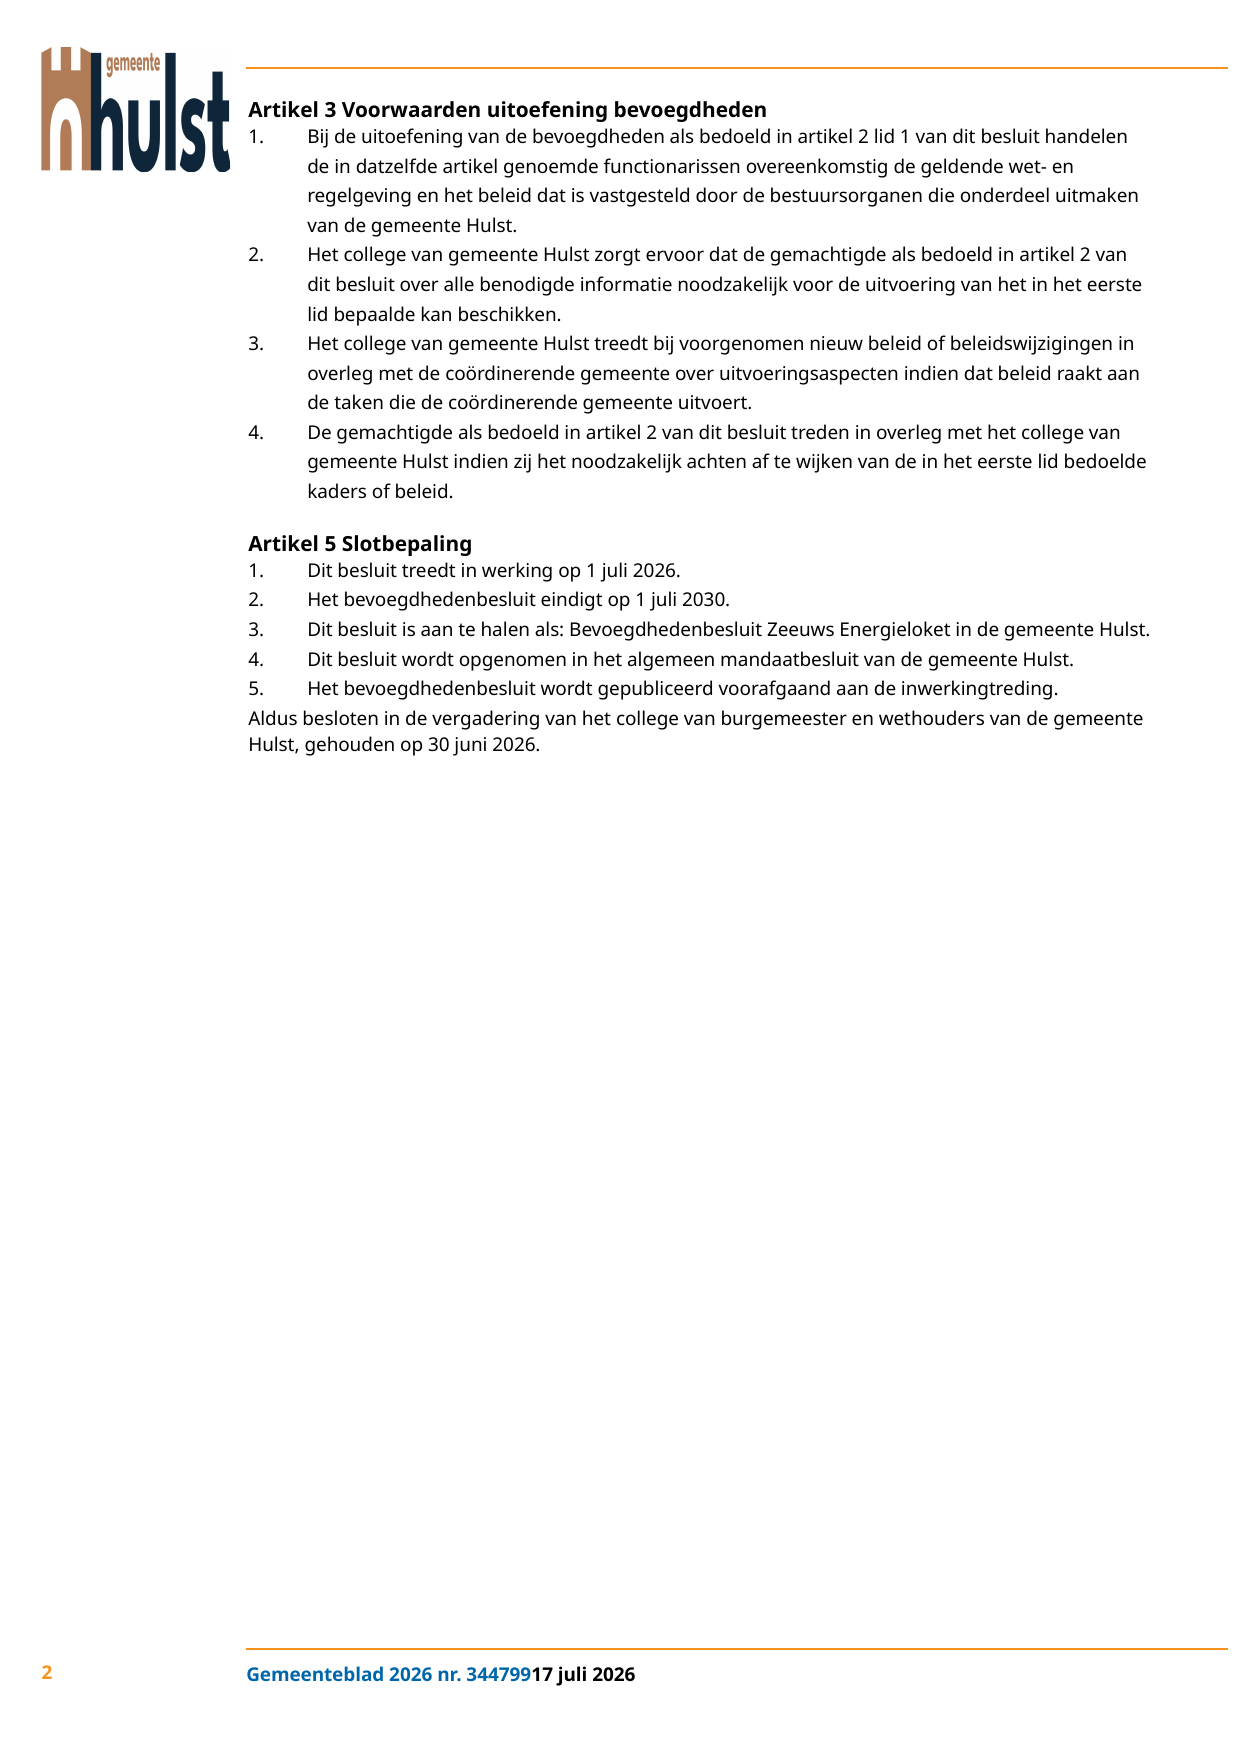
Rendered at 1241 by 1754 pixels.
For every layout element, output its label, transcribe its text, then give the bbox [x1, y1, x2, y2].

text Artikel 3 Voorwaarden uitoefening bevoegdheden [248, 95, 1152, 123]
list Dit besluit treedt in werking op 1 juli 2026. [248, 557, 1152, 583]
list Het bevoegdhedenbesluit eindigt op 1 juli 2030. [248, 587, 1152, 612]
list De gemachtigde als bedoeld in artikel 2 van dit besluit treden in overleg met het college van gemeente Hulst indien zij het noodzakelijk achten af te wijken van de in het eerste lid bedoelde kaders of beleid. [248, 419, 1152, 504]
list Dit besluit is aan te halen als: Bevoegdhedenbesluit Zeeuws Energieloket in de gemeente Hulst. [248, 616, 1152, 642]
list Het college van gemeente Hulst treedt bij voorgenomen nieuw beleid of beleidswijzigingen in overleg met de coördinerende gemeente over uitvoeringsaspecten indien dat beleid raakt aan de taken die de coördinerende gemeente uitvoert. [248, 330, 1152, 415]
text Aldus besloten in de vergadering van het college van burgemeester en wethouders van de gemeente Hulst, gehouden op 30 juni 2026. [248, 705, 1152, 756]
list Dit besluit wordt opgenomen in het algemeen mandaatbesluit van de gemeente Hulst. [248, 646, 1152, 672]
list Het college van gemeente Hulst zorgt ervoor dat de gemachtigde als bedoeld in artikel 2 van dit besluit over alle benodigde informatie noodzakelijk voor de uitvoering van het in het eerste lid bepaalde kan beschikken. [248, 242, 1152, 326]
text Artikel 5 Slotbepaling [248, 529, 1152, 557]
picture [41, 47, 231, 172]
list Bij de uitoefening van de bevoegdheden als bedoeld in artikel 2 lid 1 van dit besluit handelen de in datzelfde artikel genoemde functionarissen overeenkomstig de geldende wet- en regelgeving en het beleid dat is vastgesteld door de bestuursorganen die onderdeel uitmaken van de gemeente Hulst. [248, 123, 1152, 238]
list Het bevoegdhedenbesluit wordt gepubliceerd voorafgaand aan de inwerkingtreding. [248, 675, 1152, 701]
